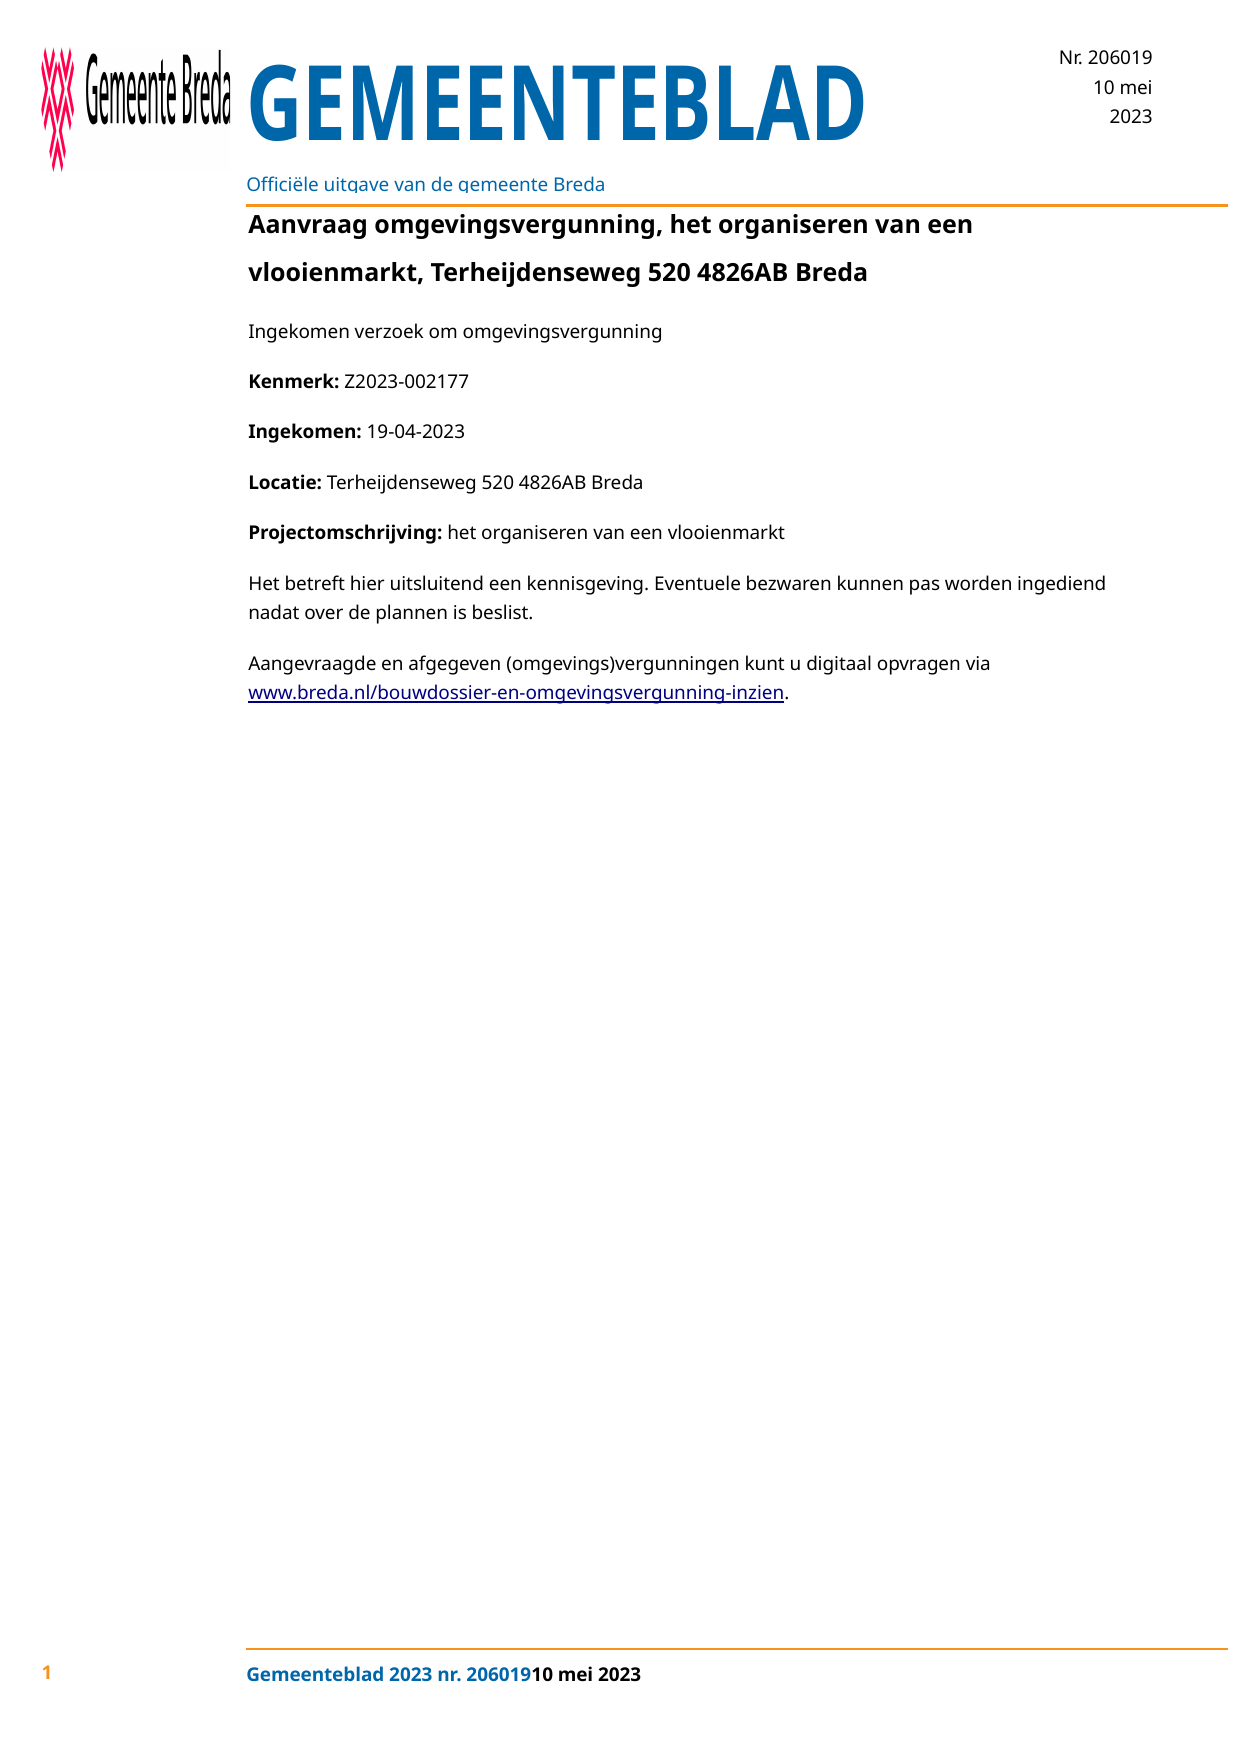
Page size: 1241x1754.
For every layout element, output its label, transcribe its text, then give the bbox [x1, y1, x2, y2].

text Projectomschrijving: het organiseren van een vlooienmarkt [248, 519, 1152, 545]
text Aanvraag omgevingsvergunning, het organiseren van een vlooienmarkt, Terheijdenseweg 520 4826AB Breda [248, 207, 1152, 288]
text Aangevraagde en afgegeven (omgevings)vergunningen kunt u digitaal opvragen via www.breda.nl/bouwdossier-en-omgevingsvergunning-inzien. [248, 650, 1152, 705]
text Locatie: Terheijdenseweg 520 4826AB Breda [248, 469, 1152, 495]
picture [41, 47, 231, 172]
text Kenmerk: Z2023-002177 [248, 368, 1152, 394]
text Ingekomen: 19-04-2023 [248, 419, 1152, 444]
text Het betreft hier uitsluitend een kennisgeving. Eventuele bezwaren kunnen pas worden ingediend nadat over de plannen is beslist. [248, 570, 1152, 625]
text Ingekomen verzoek om omgevingsvergunning [248, 318, 1152, 344]
